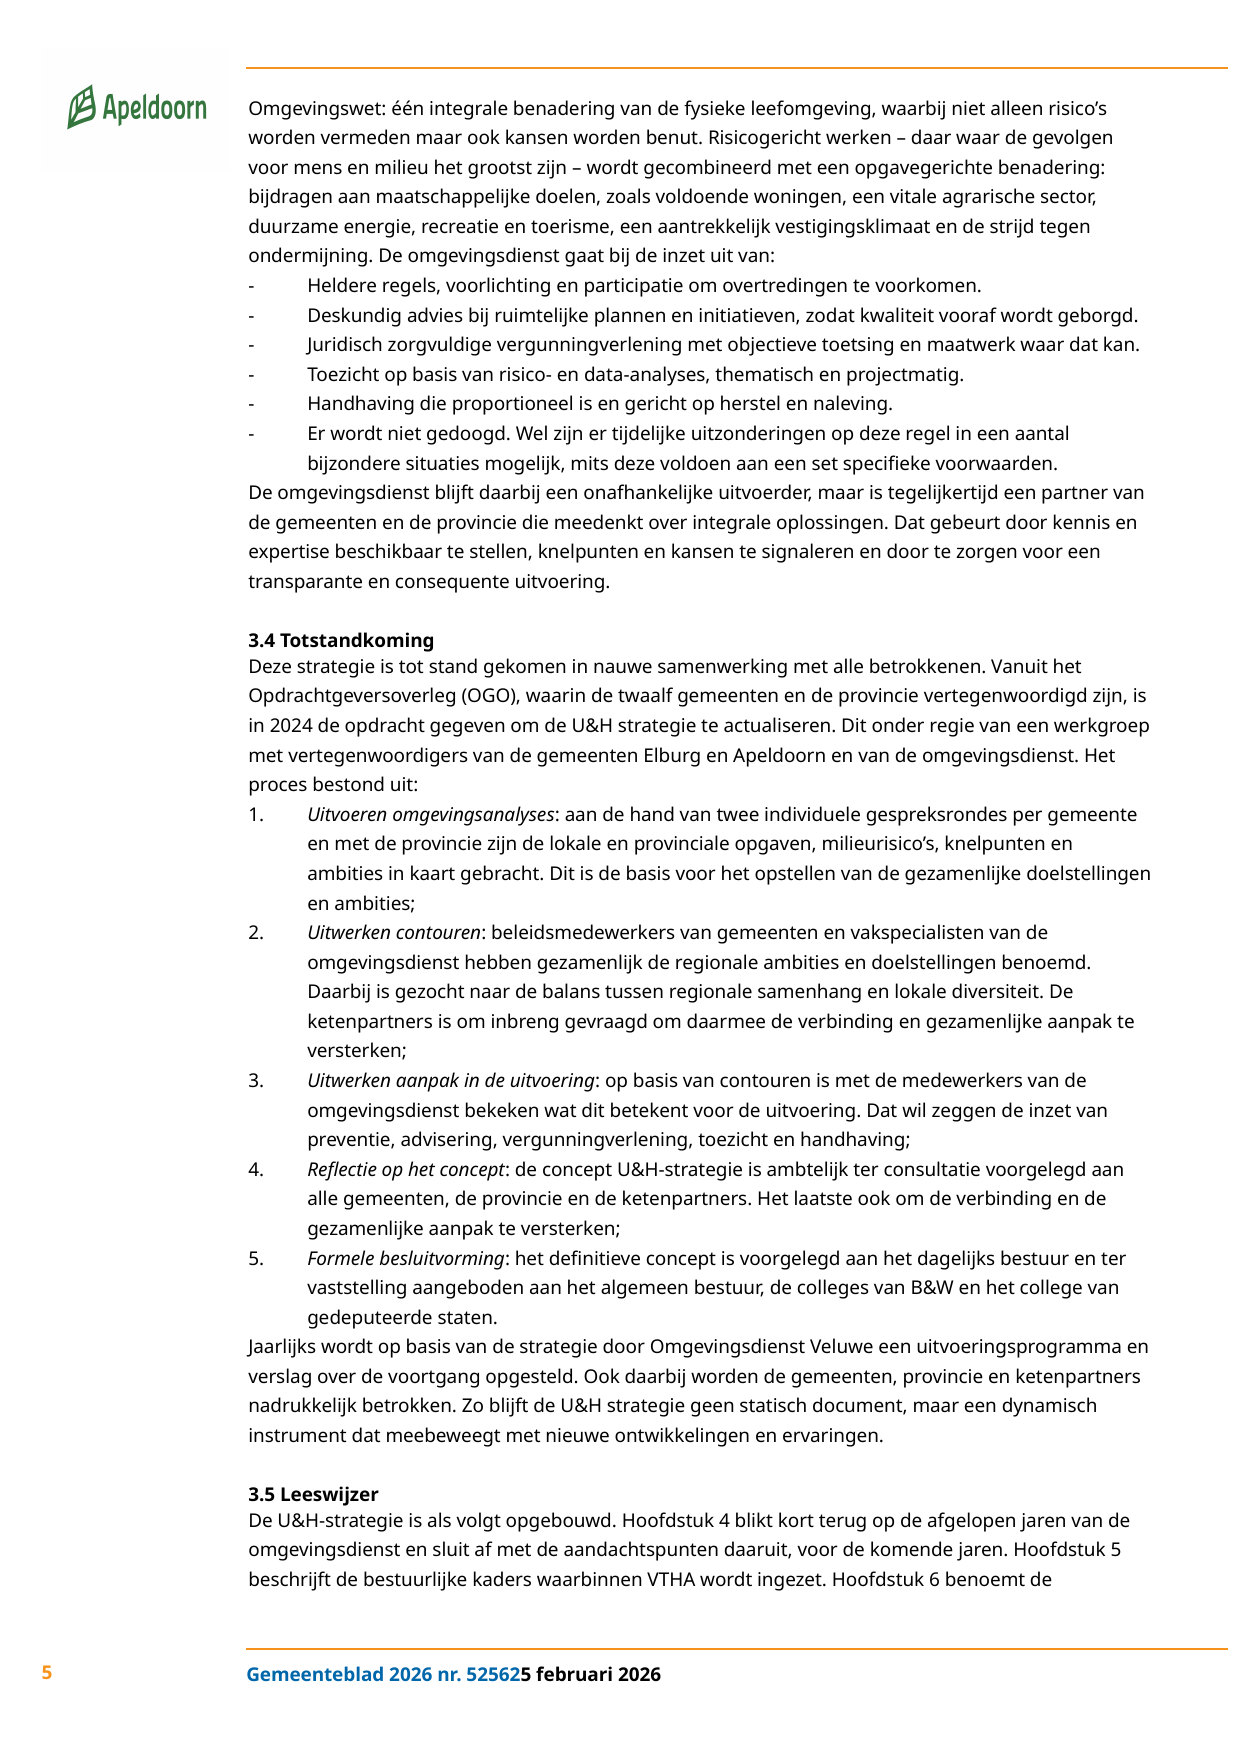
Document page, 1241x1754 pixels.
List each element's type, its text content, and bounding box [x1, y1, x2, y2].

list Er wordt niet gedoogd. Wel zijn er tijdelijke uitzonderingen op deze regel in een aantal bijzondere situaties mogelijk, mits deze voldoen aan een set specifieke voorwaarden. [248, 420, 1152, 476]
text 3.4 Totstandkoming [248, 627, 1152, 653]
text De omgevingsdienst blijft daarbij een onafhankelijke uitvoerder, maar is tegelijkertijd een partner van de gemeenten en de provincie die meedenkt over integrale oplossingen. Dat gebeurt door kennis en expertise beschikbaar te stellen, knelpunten en kansen te signaleren en door te zorgen voor een transparante en consequente uitvoering. [248, 479, 1152, 594]
text Omgevingswet: één integrale benadering van de fysieke leefomgeving, waarbij niet alleen risico’s worden vermeden maar ook kansen worden benut. Risicogericht werken – daar waar de gevolgen voor mens en milieu het grootst zijn – wordt gecombineerd met een opgavegerichte benadering: bijdragen aan maatschappelijke doelen, zoals voldoende woningen, een vitale agrarische sector, duurzame energie, recreatie en toerisme, een aantrekkelijk vestigingsklimaat en de strijd tegen ondermijning. De omgevingsdienst gaat bij de inzet uit van: [248, 95, 1152, 268]
list Heldere regels, voorlichting en participatie om overtredingen te voorkomen. [248, 272, 1152, 298]
list Deskundig advies bij ruimtelijke plannen en initiatieven, zodat kwaliteit vooraf wordt geborgd. [248, 302, 1152, 328]
text 3.5 Leeswijzer [248, 1481, 1152, 1507]
list Juridisch zorgvuldige vergunningverlening met objectieve toetsing en maatwerk waar dat kan. [248, 331, 1152, 357]
text Jaarlijks wordt op basis van de strategie door Omgevingsdienst Veluwe een uitvoeringsprogramma en verslag over de voortgang opgesteld. Ook daarbij worden de gemeenten, provincie en ketenpartners nadrukkelijk betrokken. Zo blijft de U&H strategie geen statisch document, maar een dynamisch instrument dat meebeweegt met nieuwe ontwikkelingen en ervaringen. [248, 1333, 1152, 1448]
list Toezicht op basis van risico- en data-analyses, thematisch en projectmatig. [248, 361, 1152, 387]
list Formele besluitvorming: het definitieve concept is voorgelegd aan het dagelijks bestuur en ter vaststelling aangeboden aan het algemeen bestuur, de colleges van B&W en het college van gedeputeerde staten. [248, 1245, 1152, 1329]
picture [41, 47, 231, 172]
text De U&H-strategie is als volgt opgebouwd. Hoofdstuk 4 blikt kort terug op de afgelopen jaren van de omgevingsdienst en sluit af met de aandachtspunten daaruit, voor de komende jaren. Hoofdstuk 5 beschrijft de bestuurlijke kaders waarbinnen VTHA wordt ingezet. Hoofdstuk 6 benoemt de [248, 1507, 1152, 1592]
list Handhaving die proportioneel is en gericht op herstel en naleving. [248, 391, 1152, 416]
list Reflectie op het concept: de concept U&H-strategie is ambtelijk ter consultatie voorgelegd aan alle gemeenten, de provincie en de ketenpartners. Het laatste ook om de verbinding en de gezamenlijke aanpak te versterken; [248, 1156, 1152, 1241]
list Uitwerken aanpak in de uitvoering: op basis van contouren is met de medewerkers van de omgevingsdienst bekeken wat dit betekent voor de uitvoering. Dat wil zeggen de inzet van preventie, advisering, vergunningverlening, toezicht en handhaving; [248, 1067, 1152, 1152]
list Uitvoeren omgevingsanalyses: aan de hand van twee individuele gespreksrondes per gemeente en met de provincie zijn de lokale en provinciale opgaven, milieurisico’s, knelpunten en ambities in kaart gebracht. Dit is de basis voor het opstellen van de gezamenlijke doelstellingen en ambities; [248, 801, 1152, 915]
list Uitwerken contouren: beleidsmedewerkers van gemeenten en vakspecialisten van de omgevingsdienst hebben gezamenlijk de regionale ambities en doelstellingen benoemd. Daarbij is gezocht naar de balans tussen regionale samenhang en lokale diversiteit. De ketenpartners is om inbreng gevraagd om daarmee de verbinding en gezamenlijke aanpak te versterken; [248, 919, 1152, 1063]
text Deze strategie is tot stand gekomen in nauwe samenwerking met alle betrokkenen. Vanuit het Opdrachtgeversoverleg (OGO), waarin de twaalf gemeenten en de provincie vertegenwoordigd zijn, is in 2024 de opdracht gegeven om de U&H strategie te actualiseren. Dit onder regie van een werkgroep met vertegenwoordigers van de gemeenten Elburg en Apeldoorn en van de omgevingsdienst. Het proces bestond uit: [248, 653, 1152, 797]
